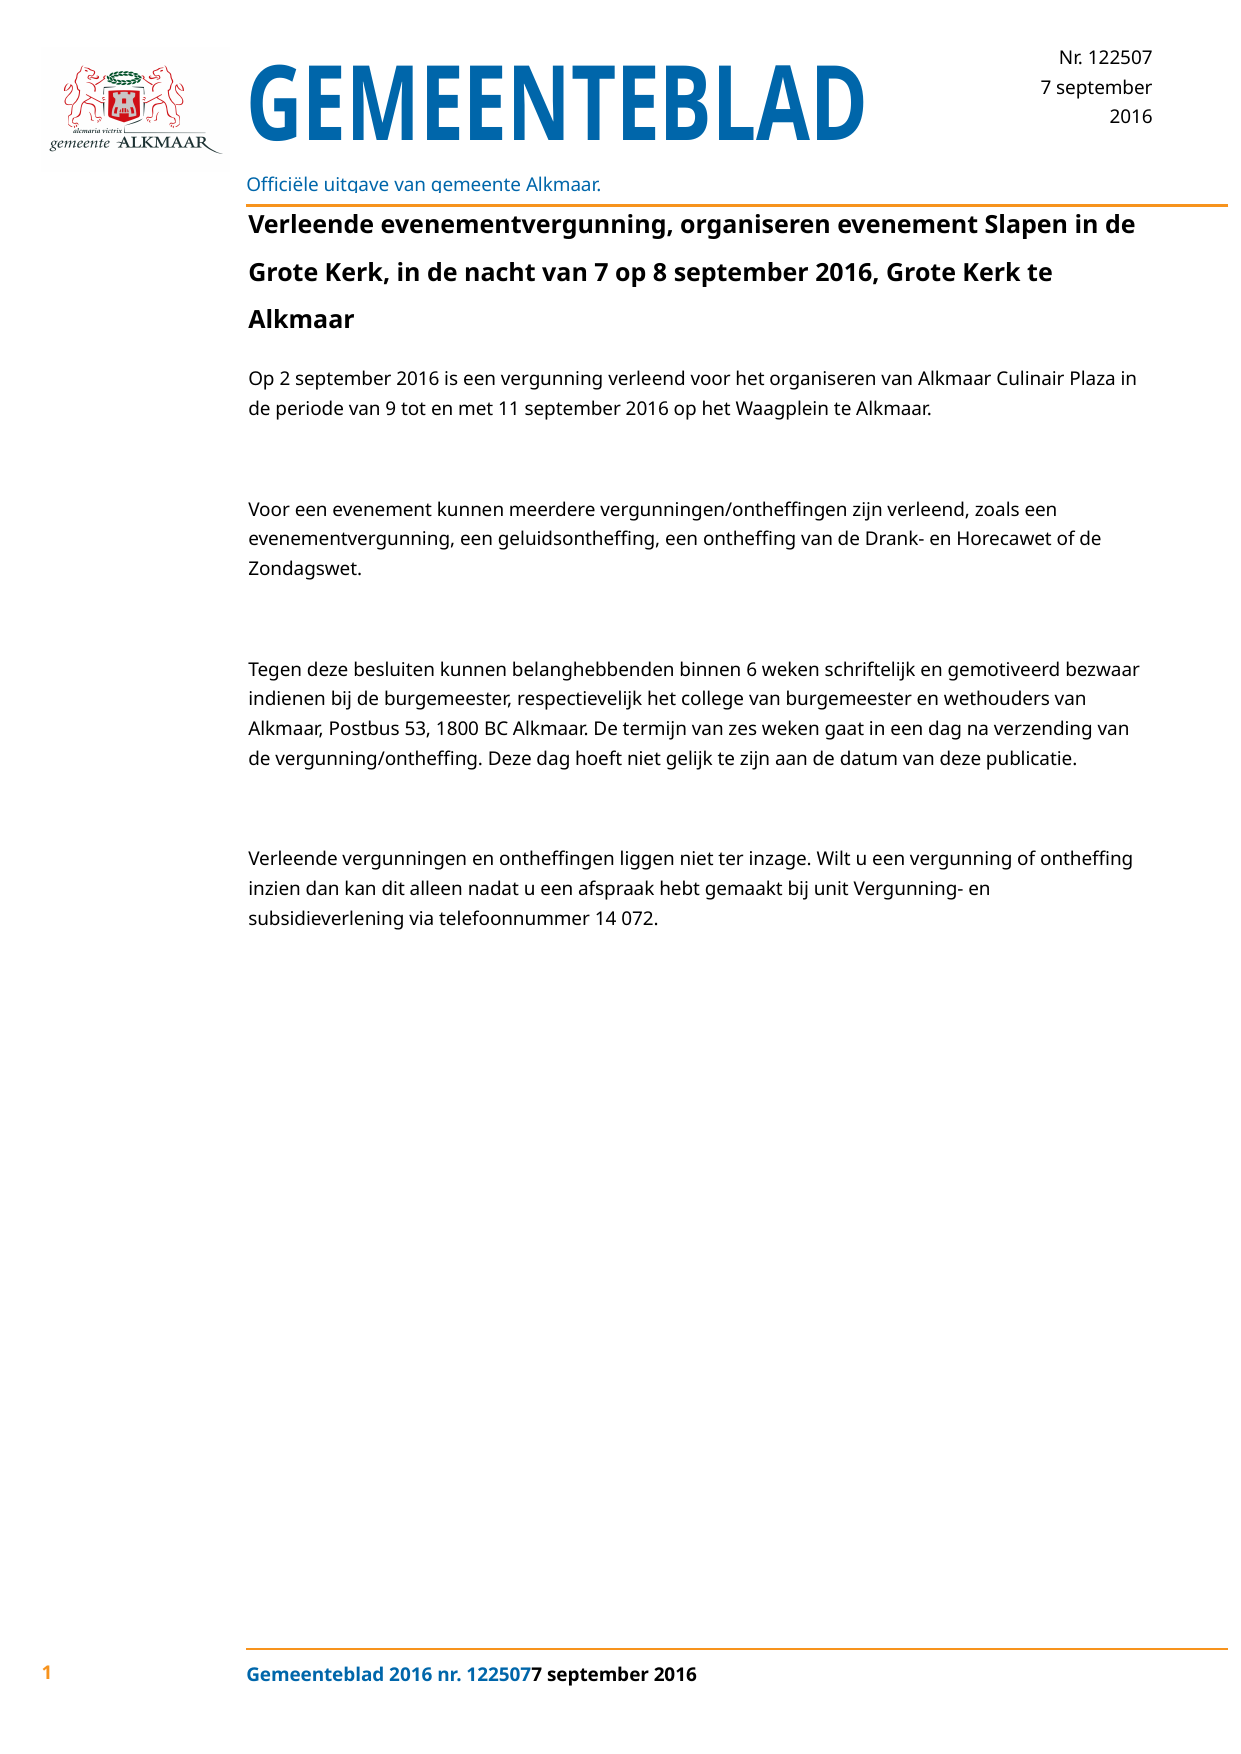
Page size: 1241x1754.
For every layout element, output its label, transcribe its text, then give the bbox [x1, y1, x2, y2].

text Verleende evenementvergunning, organiseren evenement Slapen in de Grote Kerk, in de nacht van 7 op 8 september 2016, Grote Kerk te Alkmaar [248, 207, 1152, 336]
text Voor een evenement kunnen meerdere vergunningen/ontheffingen zijn verleend, zoals een evenementvergunning, een geluidsontheffing, een ontheffing van de Drank- en Horecawet of de Zondagswet. [248, 496, 1152, 581]
text Verleende vergunningen en ontheffingen liggen niet ter inzage. Wilt u een vergunning of ontheffing inzien dan kan dit alleen nadat u een afspraak hebt gemaakt bij unit Vergunning- en subsidieverlening via telefoonnummer 14 072. [248, 846, 1152, 930]
text Op 2 september 2016 is een vergunning verleend voor het organiseren van Alkmaar Culinair Plaza in de periode van 9 tot en met 11 september 2016 op het Waagplein te Alkmaar. [248, 366, 1152, 421]
picture [41, 47, 231, 172]
text Tegen deze besluiten kunnen belanghebbenden binnen 6 weken schriftelijk en gemotiveerd bezwaar indienen bij de burgemeester, respectievelijk het college van burgemeester en wethouders van Alkmaar, Postbus 53, 1800 BC Alkmaar. De termijn van zes weken gaat in een dag na verzending van de vergunning/ontheffing. Deze dag hoeft niet gelijk te zijn aan de datum van deze publicatie. [248, 656, 1152, 770]
